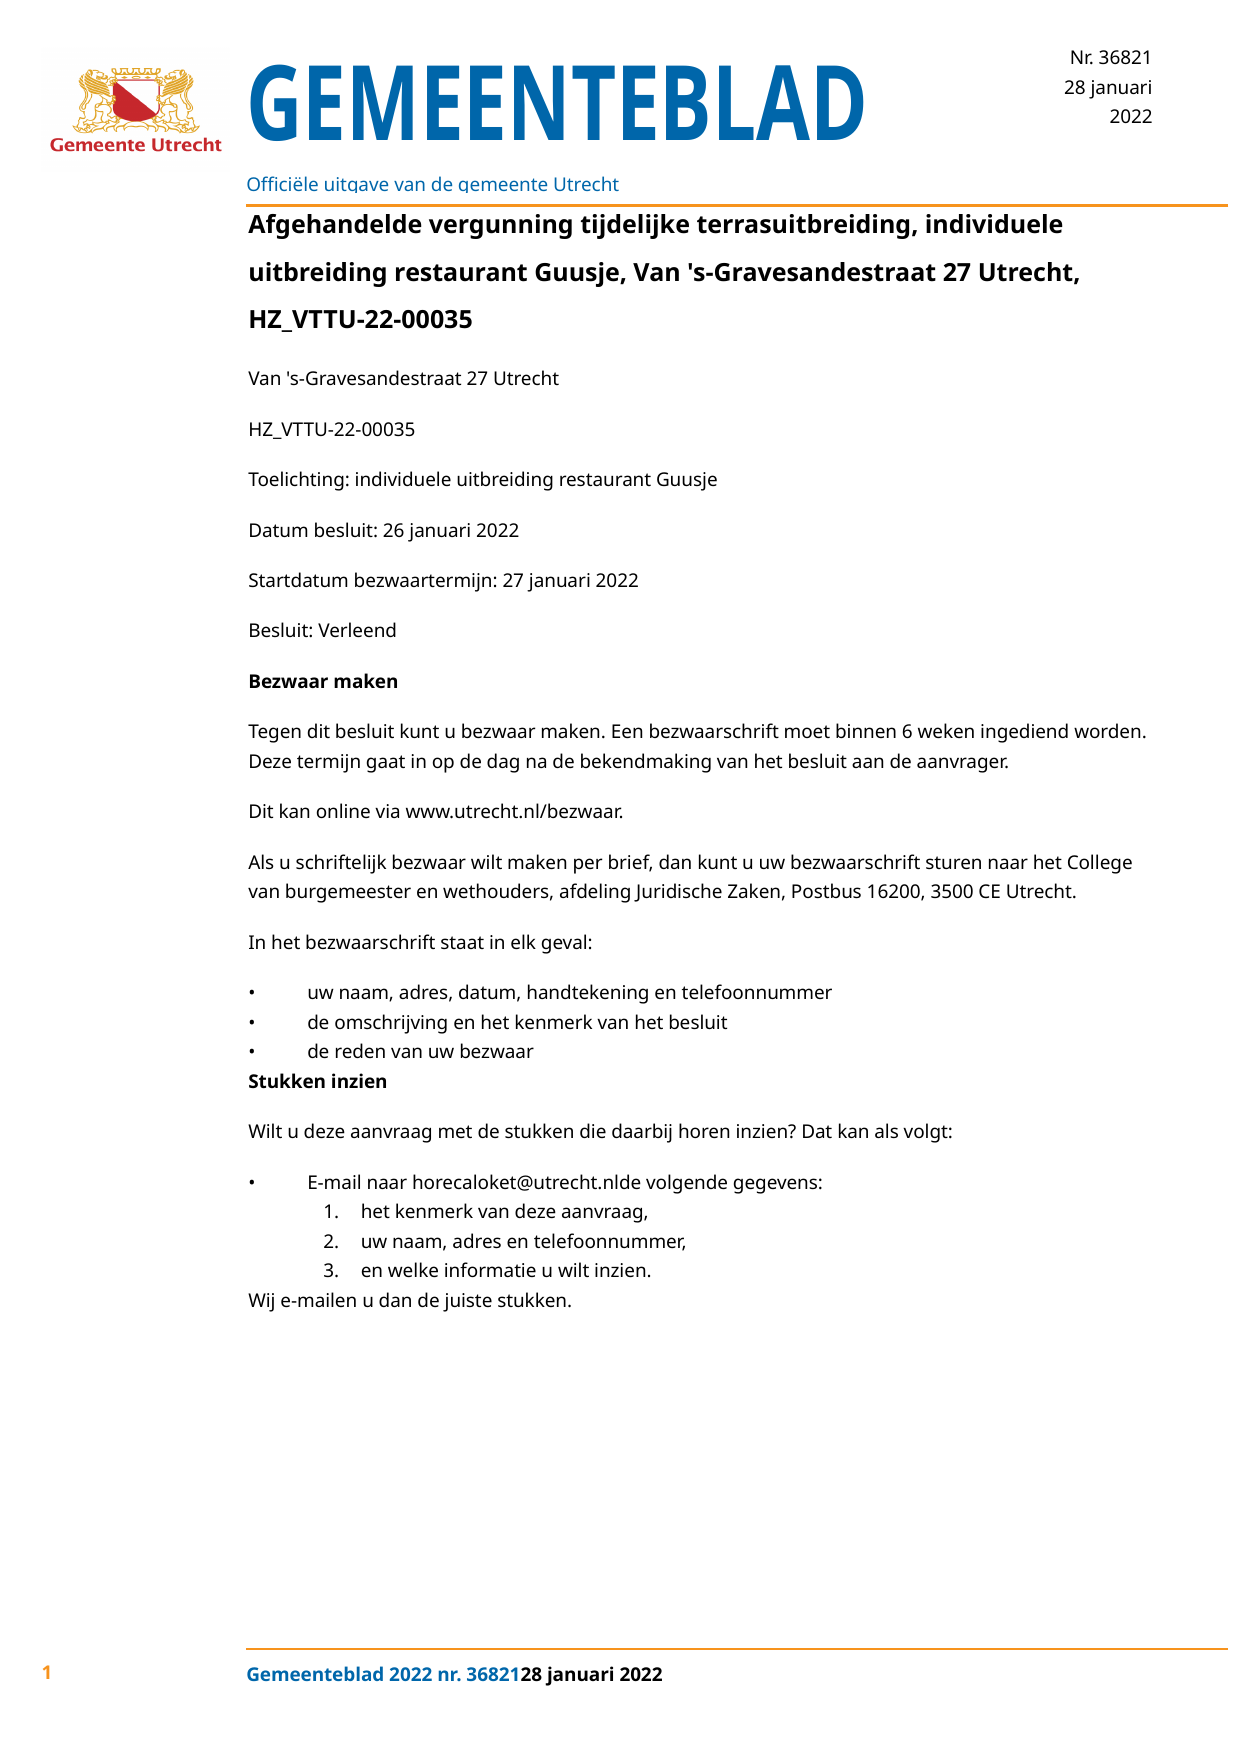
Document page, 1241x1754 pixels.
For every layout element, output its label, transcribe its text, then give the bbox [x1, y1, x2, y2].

list E-mail naar horecaloket@utrecht.nlde volgende gegevens: [248, 1169, 1152, 1194]
text Startdatum bezwaartermijn: 27 januari 2022 [248, 567, 1152, 593]
list en welke informatie u wilt inzien. [323, 1258, 1152, 1283]
text Wij e-mailen u dan de juiste stukken. [248, 1287, 1152, 1313]
text Als u schriftelijk bezwaar wilt maken per brief, dan kunt u uw bezwaarschrift sturen naar het College van burgemeester en wethouders, afdeling Juridische Zaken, Postbus 16200, 3500 CE Utrecht. [248, 849, 1152, 904]
text Bezwaar maken [248, 668, 1152, 694]
text Tegen dit besluit kunt u bezwaar maken. Een bezwaarschrift moet binnen 6 weken ingediend worden. Deze termijn gaat in op de dag na de bekendmaking van het besluit aan de aanvrager. [248, 718, 1152, 774]
text Datum besluit: 26 januari 2022 [248, 517, 1152, 542]
list uw naam, adres, datum, handtekening en telefoonnummer [248, 979, 1152, 1005]
text Stukken inzien [248, 1068, 1152, 1094]
text Wilt u deze aanvraag met de stukken die daarbij horen inzien? Dat kan als volgt: [248, 1118, 1152, 1144]
list de reden van uw bezwaar [248, 1038, 1152, 1064]
text Van 's-Gravesandestraat 27 Utrecht [248, 366, 1152, 391]
text Toelichting: individuele uitbreiding restaurant Guusje [248, 466, 1152, 492]
list het kenmerk van deze aanvraag, [323, 1198, 1152, 1224]
text Afgehandelde vergunning tijdelijke terrasuitbreiding, individuele uitbreiding restaurant Guusje, Van 's-Gravesandestraat 27 Utrecht, HZ_VTTU-22-00035 [248, 207, 1152, 336]
text Dit kan online via www.utrecht.nl/bezwaar. [248, 798, 1152, 824]
picture [41, 47, 231, 172]
text Besluit: Verleend [248, 618, 1152, 643]
text HZ_VTTU-22-00035 [248, 416, 1152, 442]
text In het bezwaarschrift staat in elk geval: [248, 929, 1152, 954]
list de omschrijving en het kenmerk van het besluit [248, 1009, 1152, 1034]
list uw naam, adres en telefoonnummer, [323, 1228, 1152, 1254]
